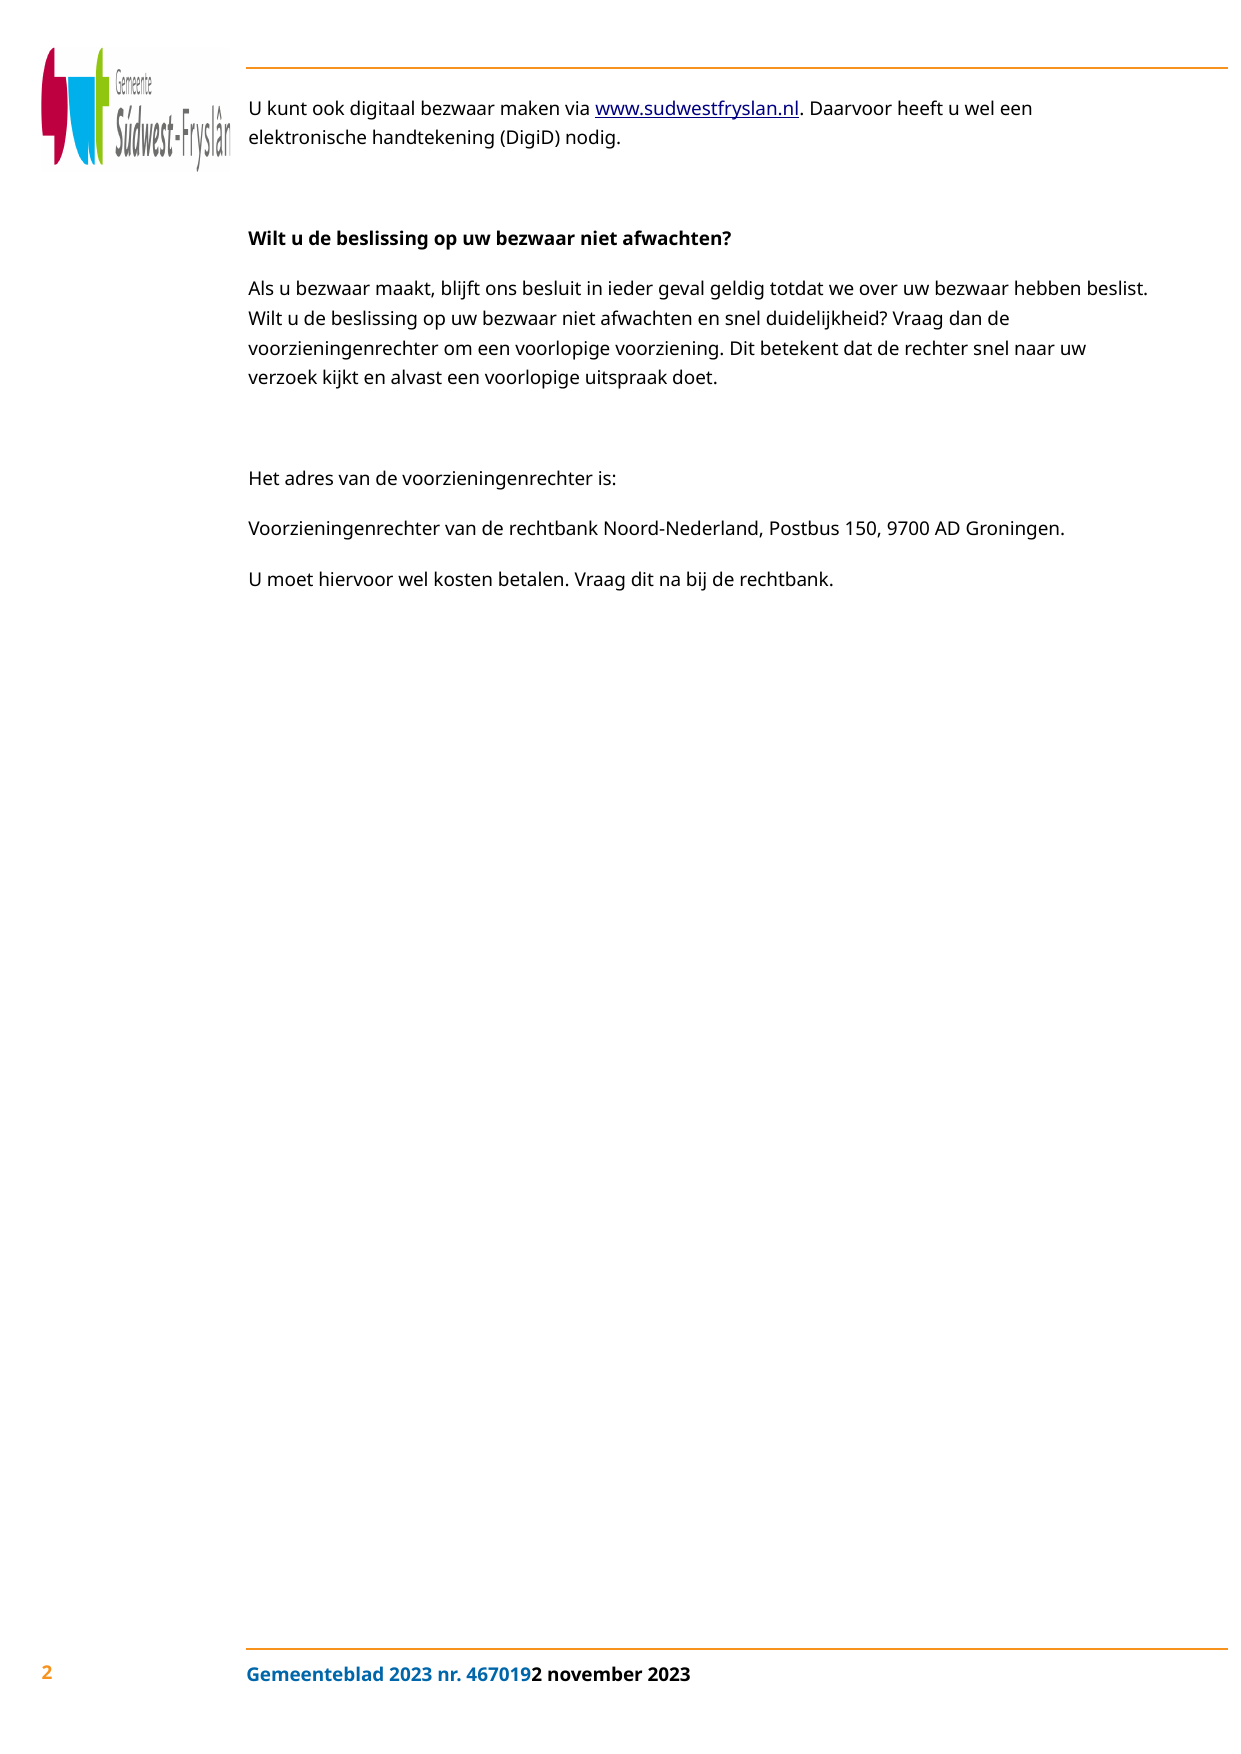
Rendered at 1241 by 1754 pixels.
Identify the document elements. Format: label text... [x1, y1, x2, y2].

text Voorzieningenrechter van de rechtbank Noord-Nederland, Postbus 150, 9700 AD Groningen. [248, 516, 1152, 541]
text Het adres van de voorzieningenrechter is: [248, 465, 1152, 491]
text Wilt u de beslissing op uw bezwaar niet afwachten? [248, 225, 1152, 251]
text U moet hiervoor wel kosten betalen. Vraag dit na bij de rechtbank. [248, 566, 1152, 592]
picture [41, 47, 231, 172]
text U kunt ook digitaal bezwaar maken via www.sudwestfryslan.nl. Daarvoor heeft u wel een elektronische handtekening (DigiD) nodig. [248, 95, 1152, 150]
text Als u bezwaar maakt, blijft ons besluit in ieder geval geldig totdat we over uw bezwaar hebben beslist. Wilt u de beslissing op uw bezwaar niet afwachten en snel duidelijkheid? Vraag dan de voorzieningenrechter om een voorlopige voorziening. Dit betekent dat de rechter snel naar uw verzoek kijkt en alvast een voorlopige uitspraak doet. [248, 276, 1152, 390]
